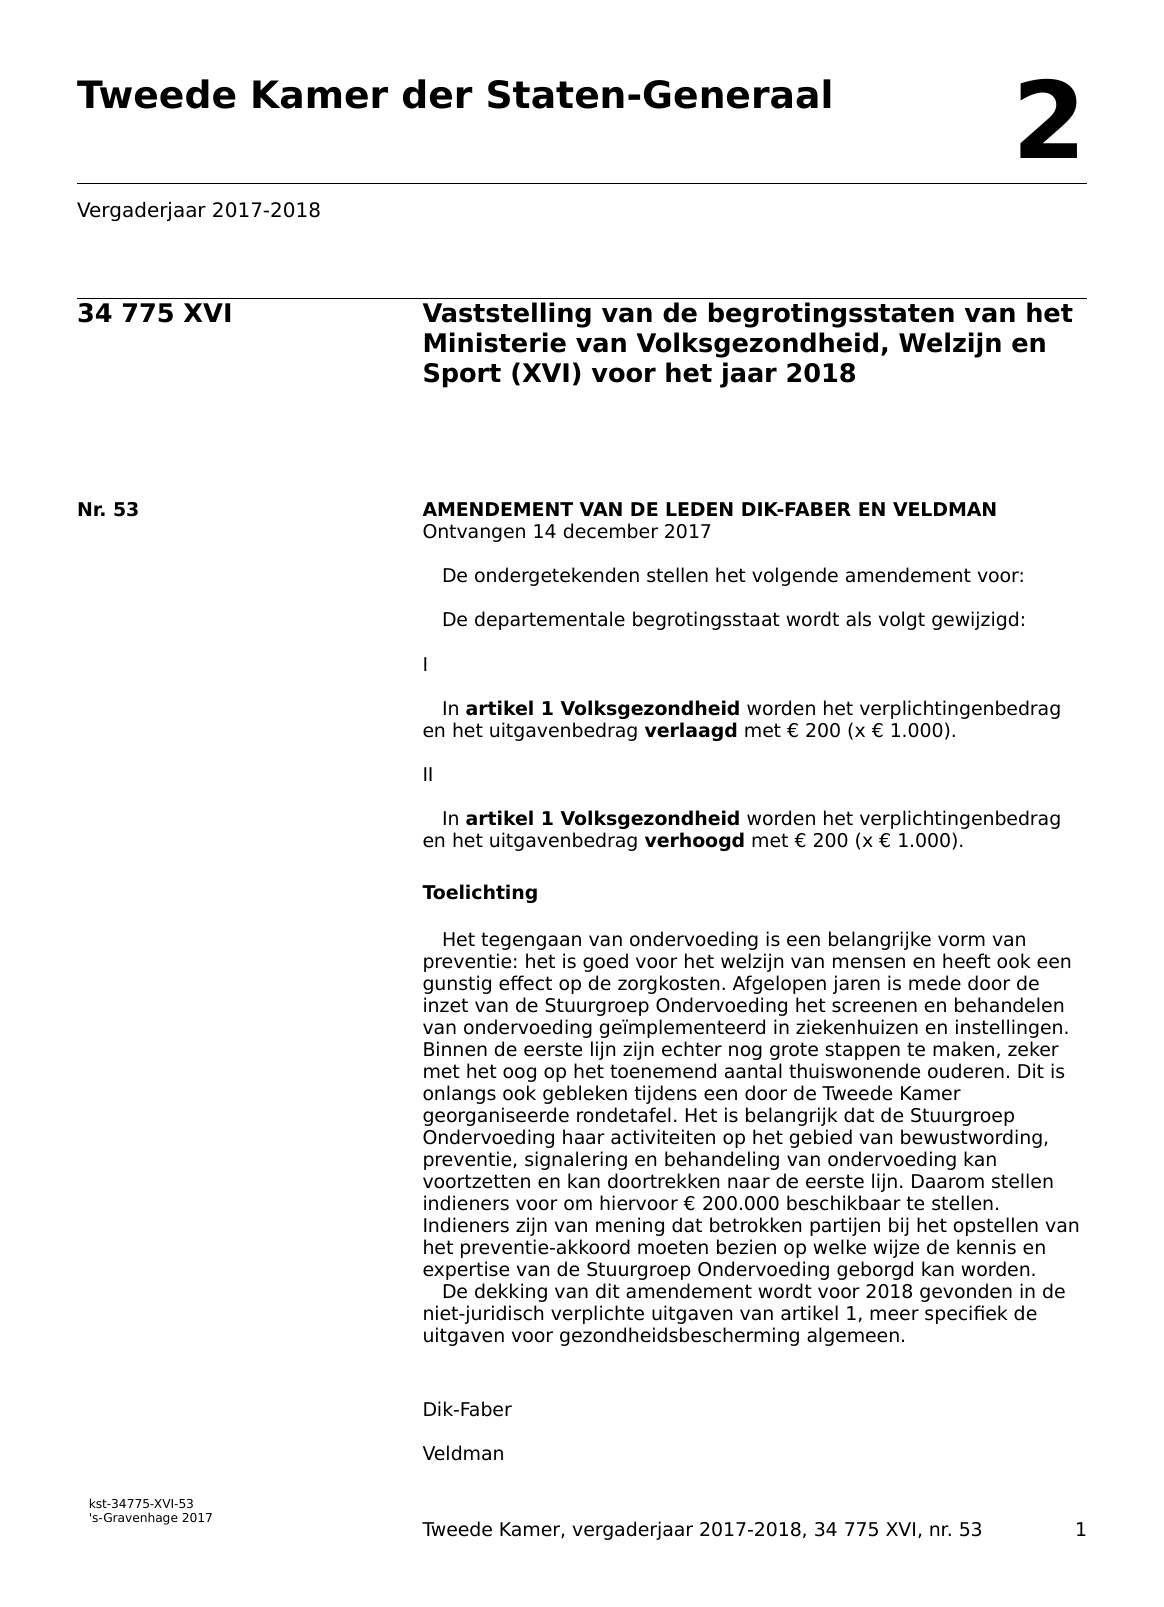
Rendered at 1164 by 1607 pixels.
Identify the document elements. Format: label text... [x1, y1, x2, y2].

text I [422, 653, 1087, 676]
subtitle 34 775 XVI Vaststelling van de begrotingsstaten van het Ministerie van Volksgezondheid, Welzijn en Sport (XVI) voor het jaar 2018 [77, 299, 1087, 388]
text Dik-Faber Veldman [422, 1377, 1087, 1464]
table_header Tweede Kamer der Staten-Generaal [77, 59, 886, 183]
subtitle Toelichting [422, 882, 1087, 904]
text 's-Gravenhage 2017 [88, 1511, 323, 1525]
subtitle Nr. 53 AMENDEMENT VAN DE LEDEN DIK-FABER EN VELDMAN [77, 499, 1087, 521]
text De dekking van dit amendement wordt voor 2018 gevonden in de niet-juridisch verplichte uitgaven van artikel 1, meer specifiek de uitgaven voor gezondheidsbescherming algemeen. [422, 1281, 1087, 1347]
text De departementale begrotingsstaat wordt als volgt gewijzigd: [422, 609, 1087, 631]
text De ondergetekenden stellen het volgende amendement voor: [422, 565, 1087, 587]
text In artikel 1 Volksgezondheid worden het verplichtingenbedrag en het uitgavenbedrag verlaagd met € 200 (x € 1.000). [422, 698, 1087, 742]
text kst-34775-XVI-53 [88, 1497, 323, 1511]
table_header 2 [886, 59, 1087, 183]
text II [422, 764, 1087, 786]
text Het tegengaan van ondervoeding is een belangrijke vorm van preventie: het is goed voor het welzijn van mensen en heeft ook een gunstig effect op de zorgkosten. Afgelopen jaren is mede door de inzet van de Stuurgroep Ondervoeding het screenen en behandelen van ondervoeding geïmplementeerd in ziekenhuizen en instellingen. Binnen de eerste lijn zijn echter nog grote stappen te maken, zeker met het oog op het toenemend aantal thuiswonende ouderen. Dit is onlangs ook gebleken tijdens een door de Tweede Kamer georganiseerde rondetafel. Het is belangrijk dat de Stuurgroep Ondervoeding haar activiteiten op het gebied van bewustwording, preventie, signalering en behandeling van ondervoeding kan voortzetten en kan doortrekken naar de eerste lijn. Daarom stellen indieners voor om hiervoor € 200.000 beschikbaar te stellen. Indieners zijn van mening dat betrokken partijen bij het opstellen van het preventie-akkoord moeten bezien op welke wijze de kennis en expertise van de Stuurgroep Ondervoeding geborgd kan worden. [422, 929, 1087, 1281]
text In artikel 1 Volksgezondheid worden het verplichtingenbedrag en het uitgavenbedrag verhoogd met € 200 (x € 1.000). [422, 808, 1087, 852]
text Ontvangen 14 december 2017 [422, 521, 1087, 543]
table_cell Vergaderjaar 2017-2018 [77, 184, 1087, 298]
